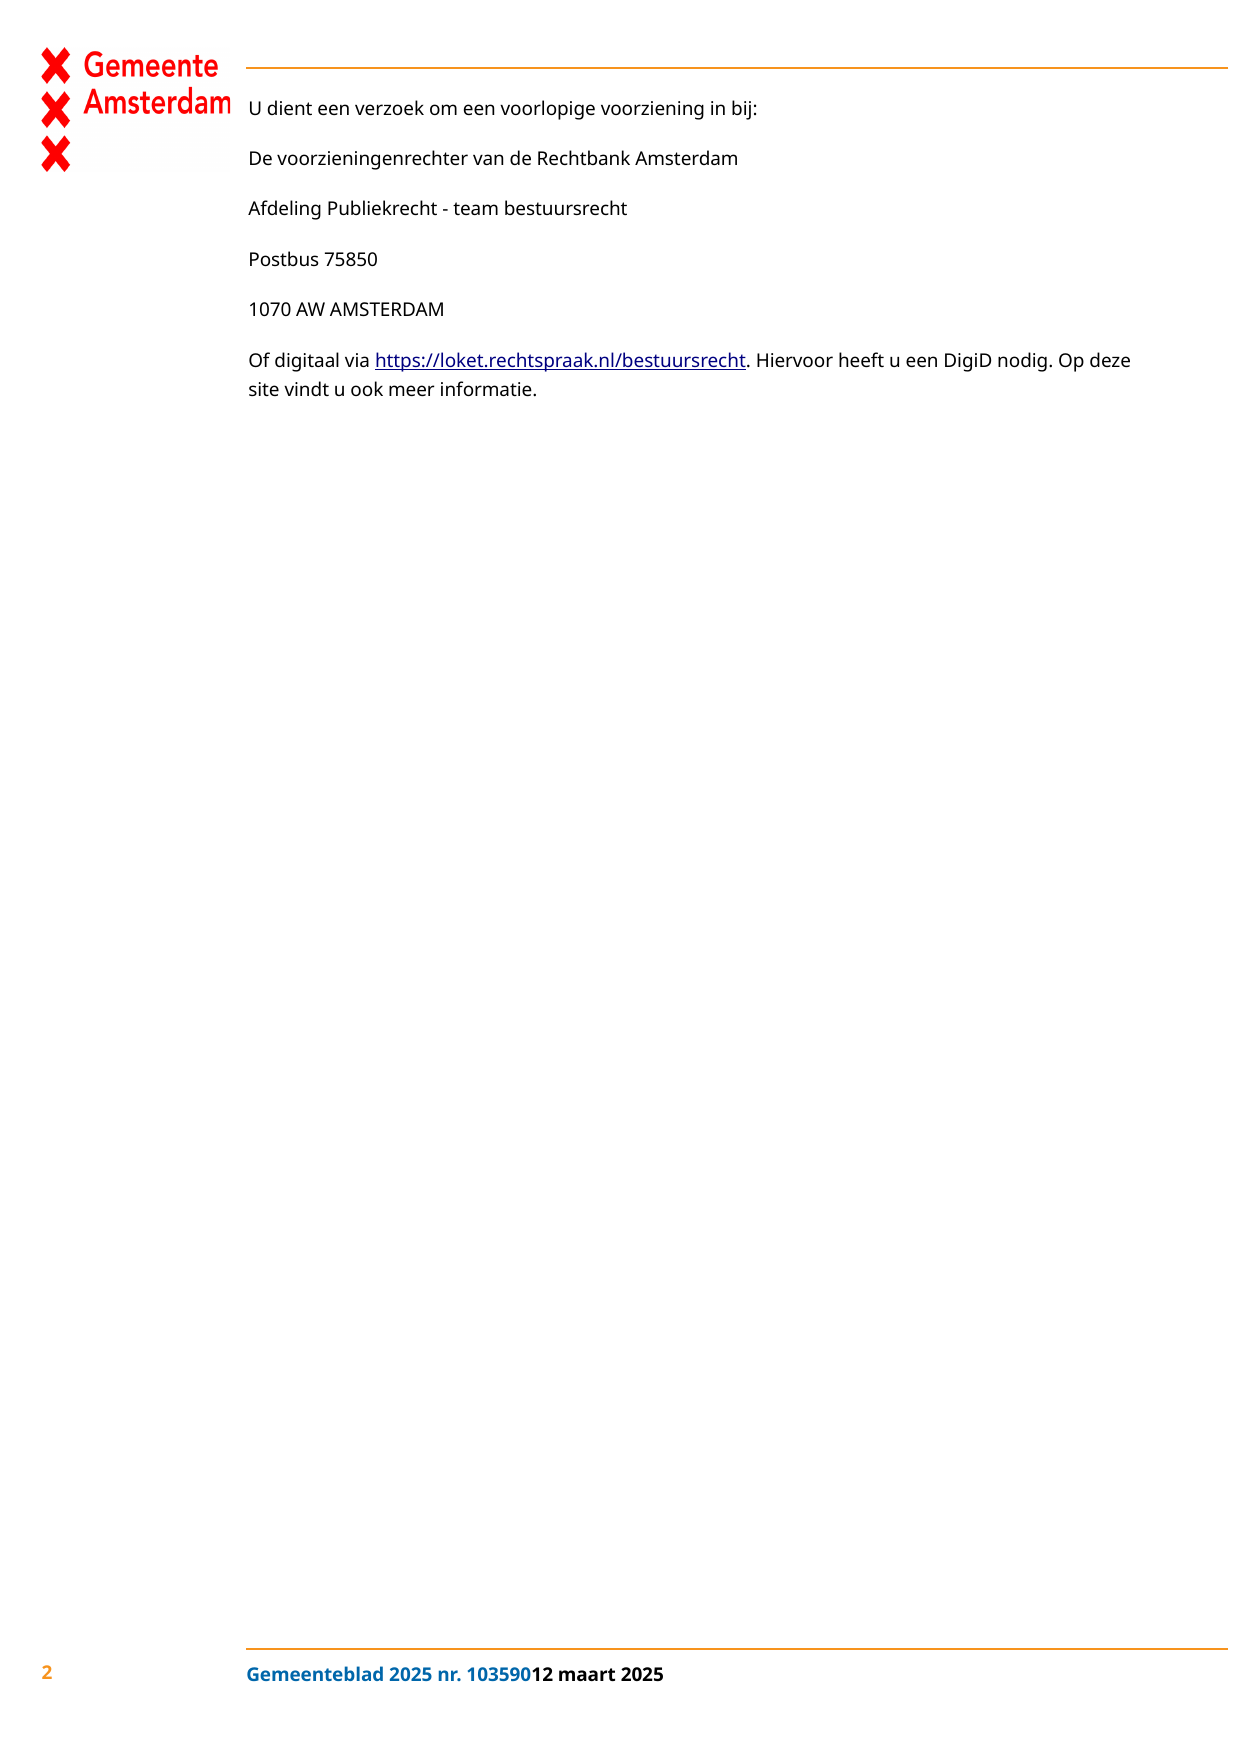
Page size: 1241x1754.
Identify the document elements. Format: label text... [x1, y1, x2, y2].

text U dient een verzoek om een voorlopige voorziening in bij: [248, 95, 1152, 121]
text De voorzieningenrechter van de Rechtbank Amsterdam [248, 145, 1152, 171]
text Afdeling Publiekrecht - team bestuursrecht [248, 196, 1152, 221]
text Of digitaal via https://loket.rechtspraak.nl/bestuursrecht. Hiervoor heeft u een DigiD nodig. Op deze site vindt u ook meer informatie. [248, 347, 1152, 402]
text Postbus 75850 [248, 246, 1152, 272]
text 1070 AW AMSTERDAM [248, 296, 1152, 322]
picture [41, 47, 231, 172]
